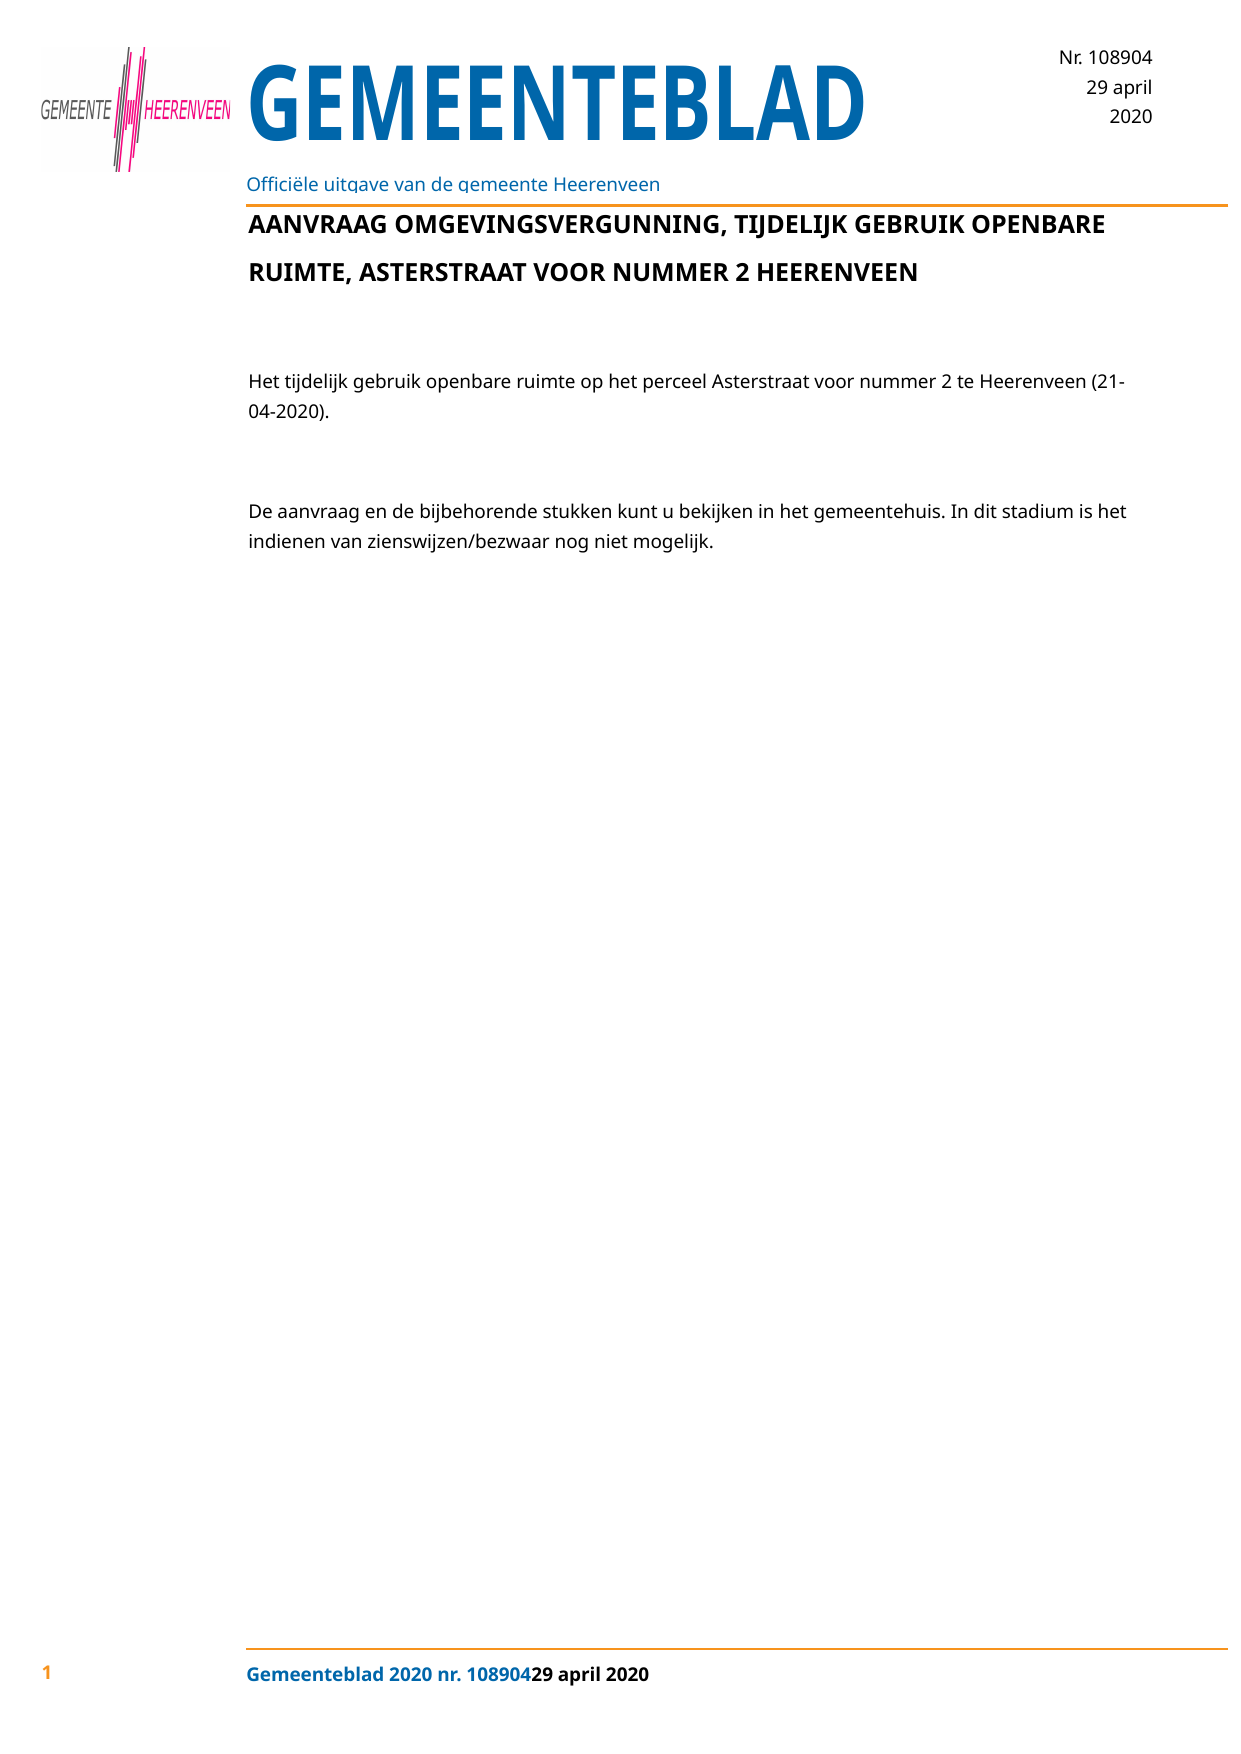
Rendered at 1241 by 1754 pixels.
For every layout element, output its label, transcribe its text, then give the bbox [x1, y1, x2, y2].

picture [41, 47, 231, 172]
text De aanvraag en de bijbehorende stukken kunt u bekijken in het gemeentehuis. In dit stadium is het indienen van zienswijzen/bezwaar nog niet mogelijk. [248, 499, 1152, 554]
text AANVRAAG OMGEVINGSVERGUNNING, TIJDELIJK GEBRUIK OPENBARE RUIMTE, ASTERSTRAAT VOOR NUMMER 2 HEERENVEEN [248, 207, 1152, 288]
text Het tijdelijk gebruik openbare ruimte op het perceel Asterstraat voor nummer 2 te Heerenveen (21-04-2020). [248, 368, 1152, 424]
